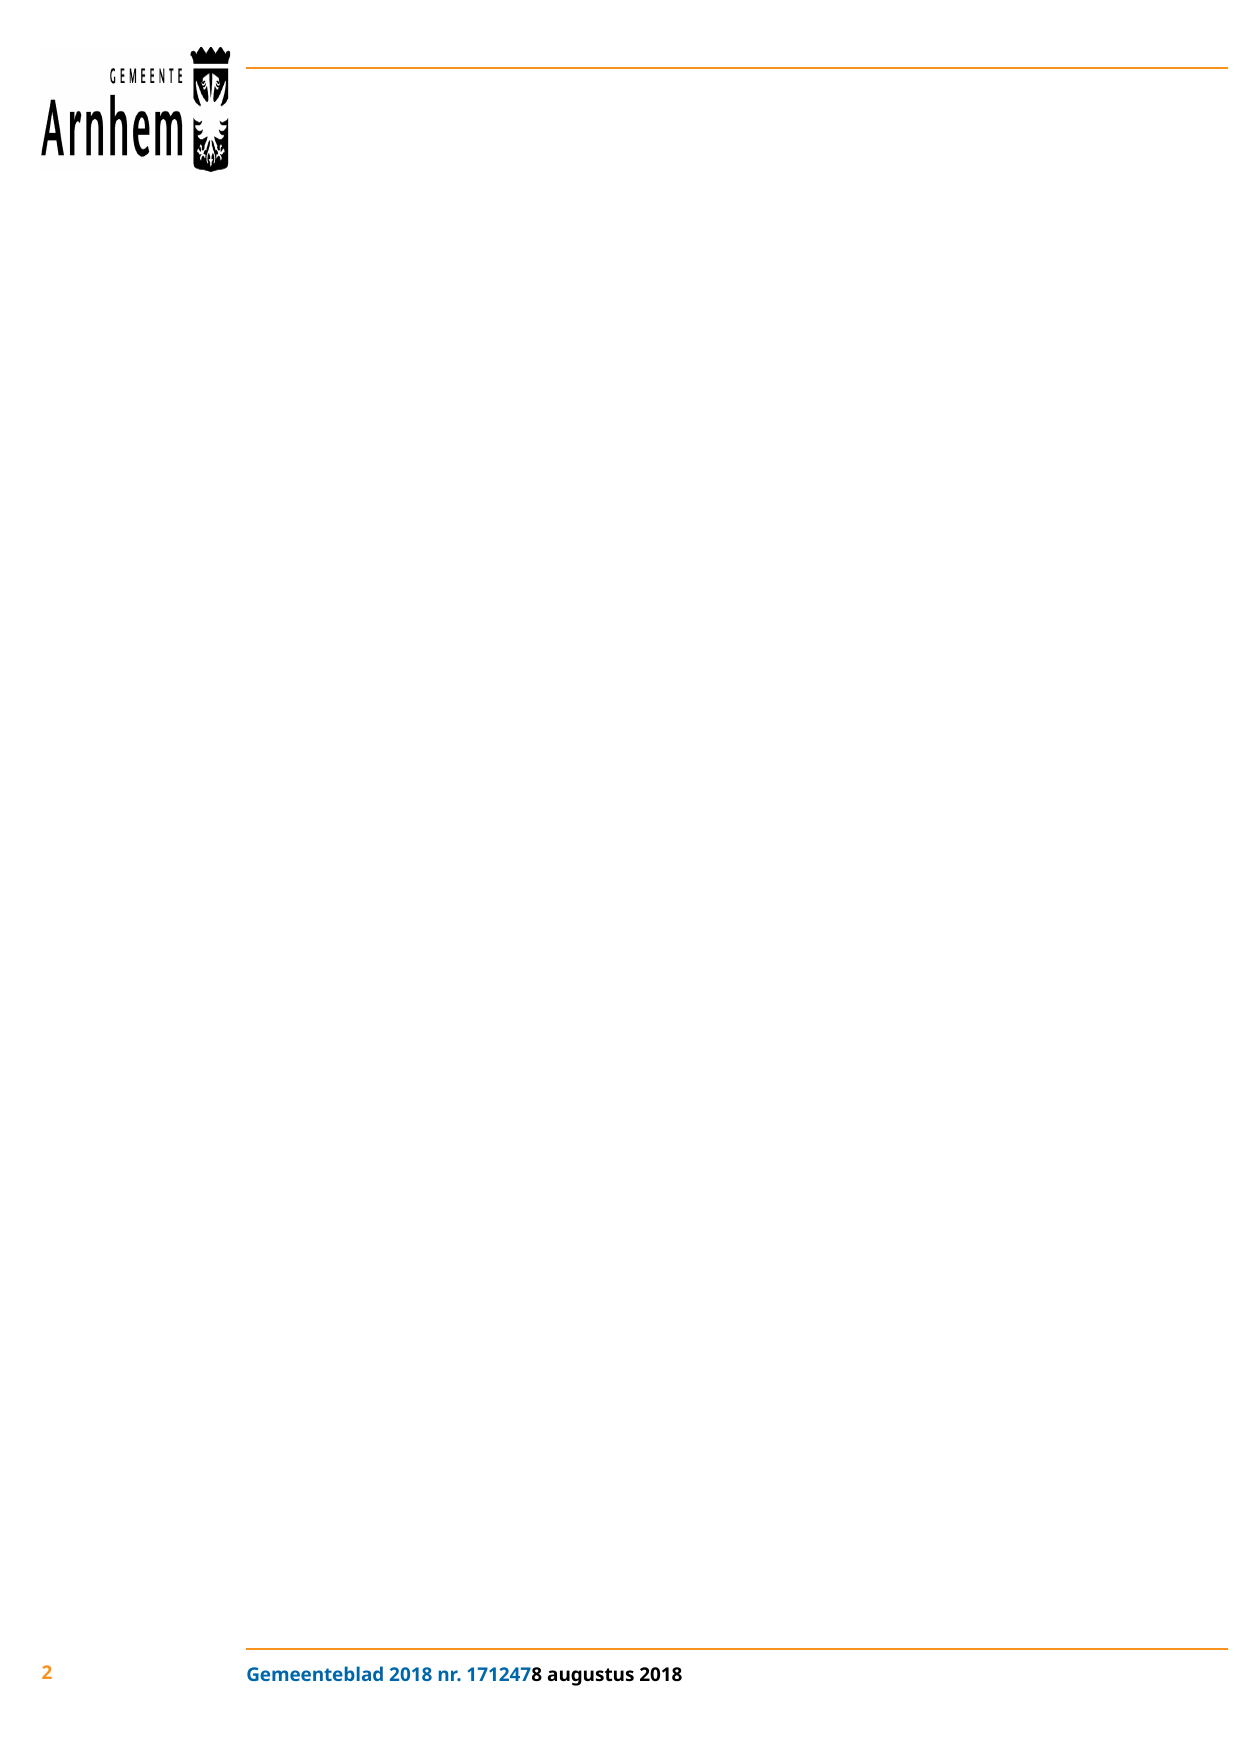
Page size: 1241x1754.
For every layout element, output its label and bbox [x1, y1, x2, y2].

picture [41, 47, 231, 172]
